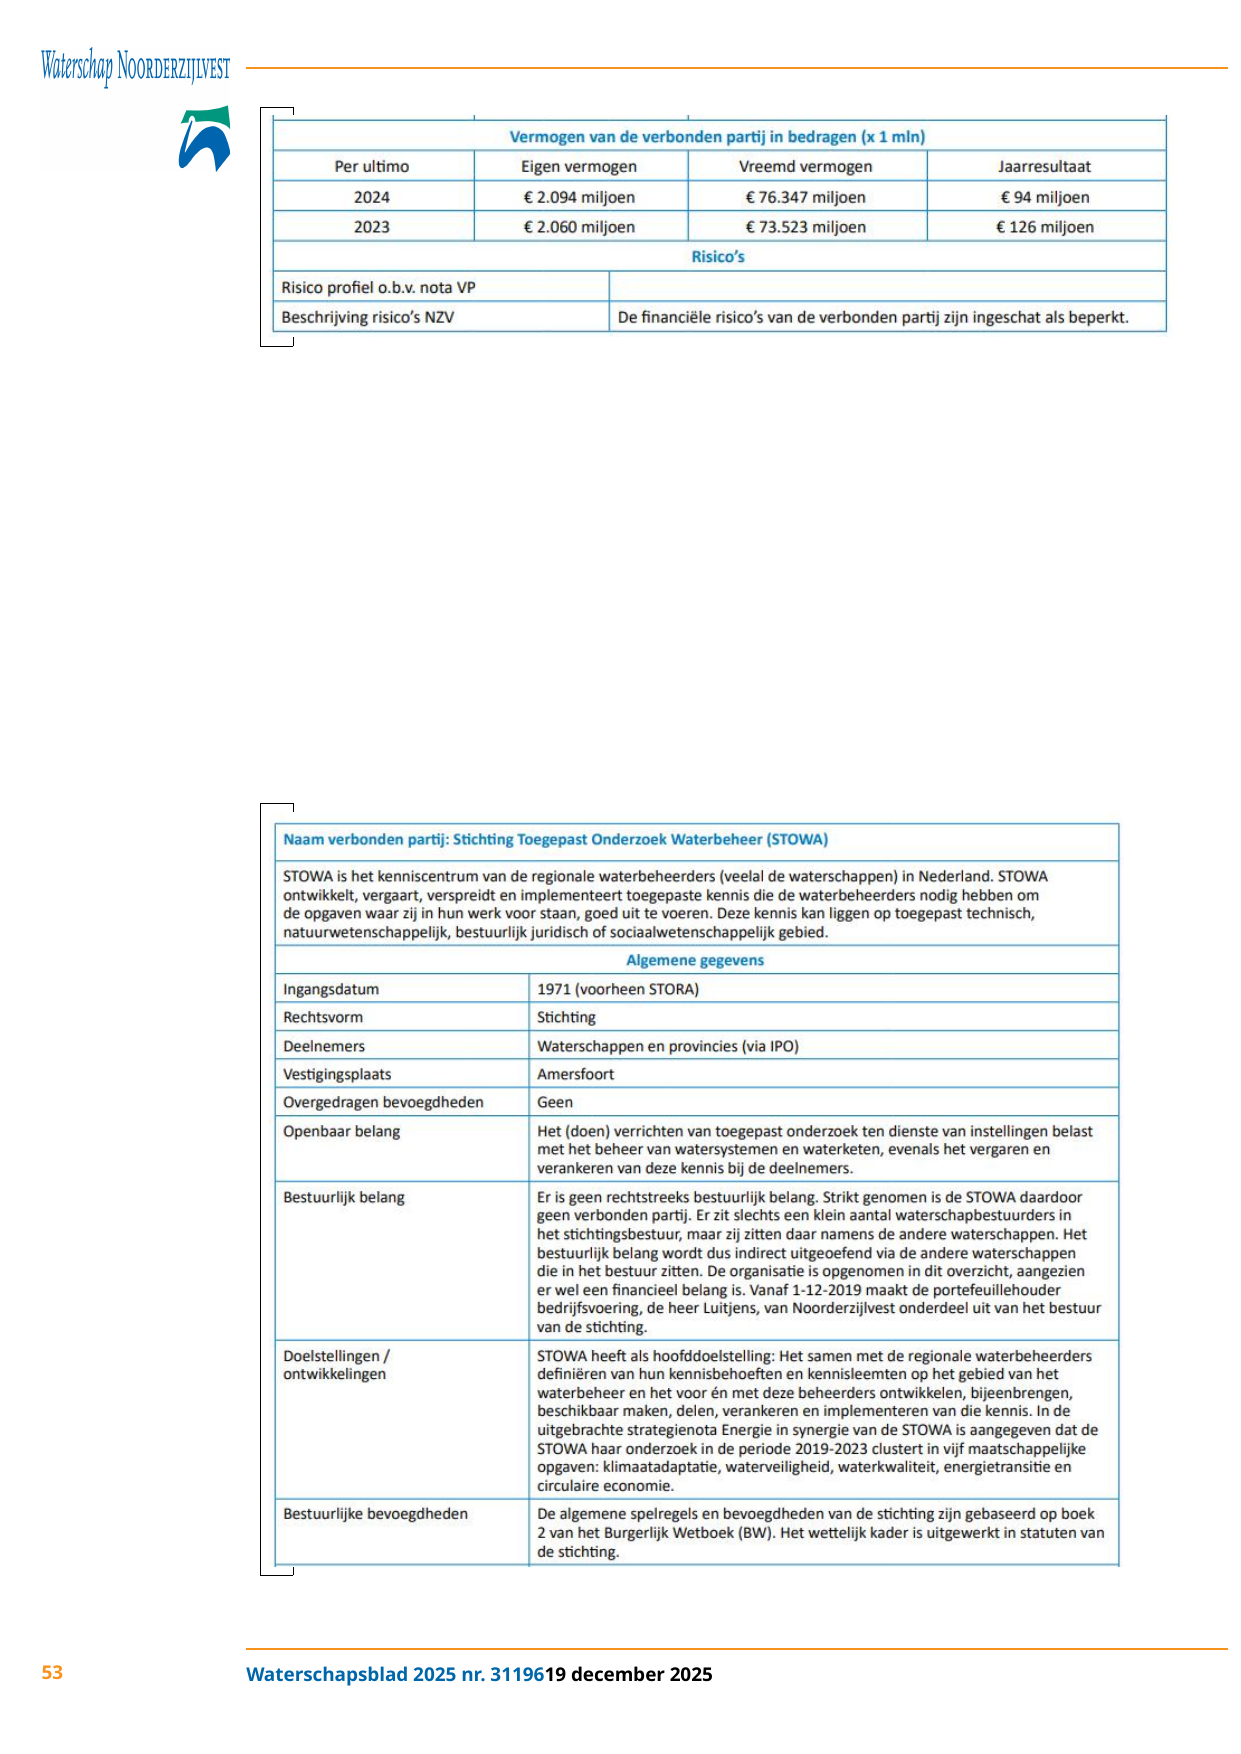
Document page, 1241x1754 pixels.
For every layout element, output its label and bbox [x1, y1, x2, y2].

picture [41, 47, 231, 172]
picture [268, 812, 1124, 1567]
picture [268, 115, 1173, 337]
